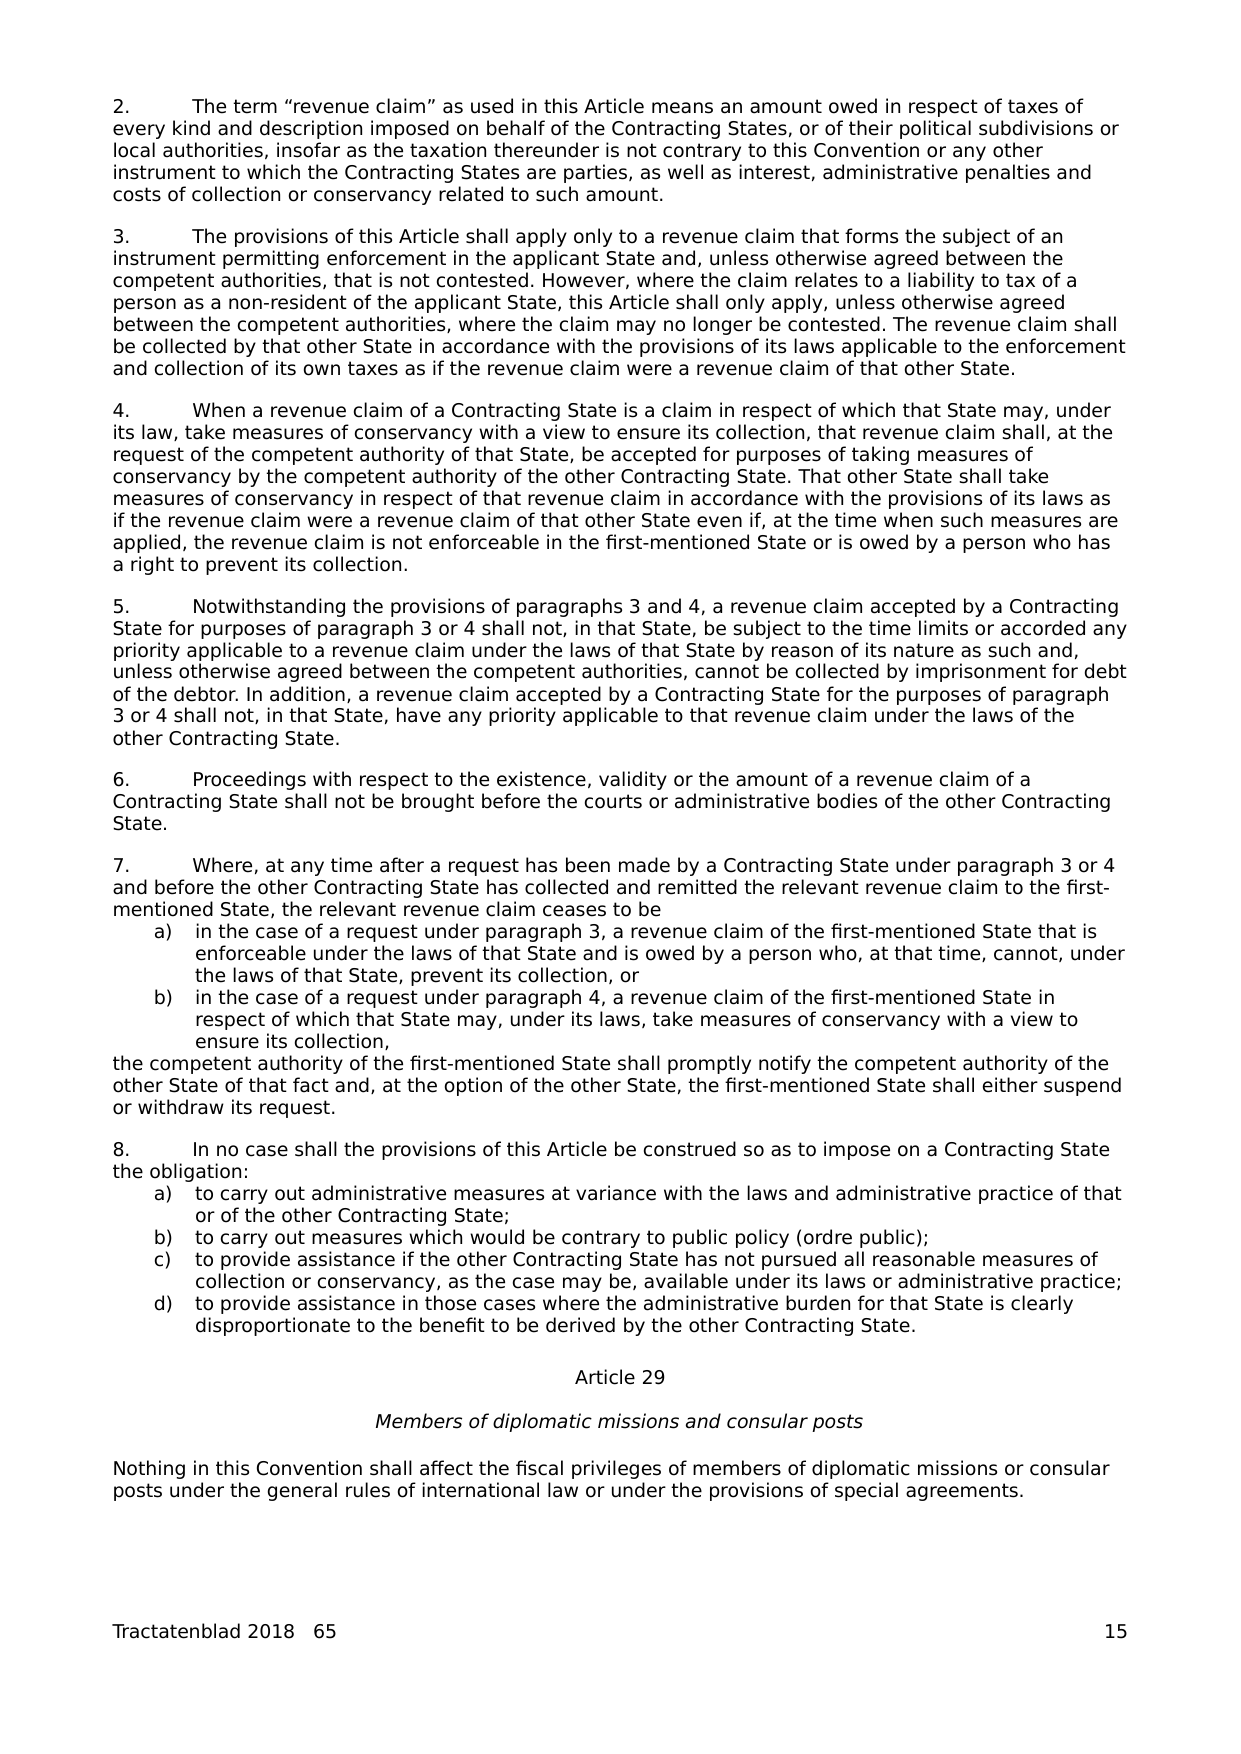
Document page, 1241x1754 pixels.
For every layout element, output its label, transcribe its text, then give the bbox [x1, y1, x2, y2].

subtitle Article 29 Members of diplomatic missions and consular posts [112, 1367, 1128, 1433]
text 7. Where, at any time after a request has been made by a Contracting State under paragraph 3 or 4 and before the other Contracting State has collected and remitted the relevant revenue claim to the first-mentioned State, the relevant revenue claim ceases to be [112, 855, 1128, 921]
text b) in the case of a request under paragraph 4, a revenue claim of the first-mentioned State in respect of which that State may, under its laws, take measures of conservancy with a view to ensure its collection, [153, 987, 1128, 1053]
text 5. Notwithstanding the provisions of paragraphs 3 and 4, a revenue claim accepted by a Contracting State for purposes of paragraph 3 or 4 shall not, in that State, be subject to the time limits or accorded any priority applicable to a revenue claim under the laws of that State by reason of its nature as such and, unless otherwise agreed between the competent authorities, cannot be collected by imprisonment for debt of the debtor. In addition, a revenue claim accepted by a Contracting State for the purposes of paragraph 3 or 4 shall not, in that State, have any priority applicable to that revenue claim under the laws of the other Contracting State. [112, 596, 1128, 749]
text 4. When a revenue claim of a Contracting State is a claim in respect of which that State may, under its law, take measures of conservancy with a view to ensure its collection, that revenue claim shall, at the request of the competent authority of that State, be accepted for purposes of taking measures of conservancy by the competent authority of the other Contracting State. That other State shall take measures of conservancy in respect of that revenue claim in accordance with the provisions of its laws as if the revenue claim were a revenue claim of that other State even if, at the time when such measures are applied, the revenue claim is not enforceable in the first-mentioned State or is owed by a person who has a right to prevent its collection. [112, 400, 1128, 576]
text a) to carry out administrative measures at variance with the laws and administrative practice of that or of the other Contracting State; [153, 1183, 1128, 1227]
text Nothing in this Convention shall affect the fiscal privileges of members of diplomatic missions or consular posts under the general rules of international law or under the provisions of special agreements. [112, 1458, 1128, 1502]
text 2. The term “revenue claim” as used in this Article means an amount owed in respect of taxes of every kind and description imposed on behalf of the Contracting States, or of their political subdivisions or local authorities, insofar as the taxation thereunder is not contrary to this Convention or any other instrument to which the Contracting States are parties, as well as interest, administrative penalties and costs of collection or conservancy related to such amount. [112, 96, 1128, 206]
text 3. The provisions of this Article shall apply only to a revenue claim that forms the subject of an instrument permitting enforcement in the applicant State and, unless otherwise agreed between the competent authorities, that is not contested. However, where the claim relates to a liability to tax of a person as a non-resident of the applicant State, this Article shall only apply, unless otherwise agreed between the competent authorities, where the claim may no longer be contested. The revenue claim shall be collected by that other State in accordance with the provisions of its laws applicable to the enforcement and collection of its own taxes as if the revenue claim were a revenue claim of that other State. [112, 226, 1128, 380]
text 8. In no case shall the provisions of this Article be construed so as to impose on a Contracting State the obligation: [112, 1139, 1128, 1183]
text c) to provide assistance if the other Contracting State has not pursued all reasonable measures of collection or conservancy, as the case may be, available under its laws or administrative practice; [153, 1249, 1128, 1293]
text d) to provide assistance in those cases where the administrative burden for that State is clearly disproportionate to the benefit to be derived by the other Contracting State. [153, 1293, 1128, 1337]
text b) to carry out measures which would be contrary to public policy (ordre public); [153, 1227, 1128, 1249]
text 6. Proceedings with respect to the existence, validity or the amount of a revenue claim of a Contracting State shall not be brought before the courts or administrative bodies of the other Contracting State. [112, 769, 1128, 835]
text a) in the case of a request under paragraph 3, a revenue claim of the first-mentioned State that is enforceable under the laws of that State and is owed by a person who, at that time, cannot, under the laws of that State, prevent its collection, or [153, 921, 1128, 987]
text the competent authority of the first-mentioned State shall promptly notify the competent authority of the other State of that fact and, at the option of the other State, the first-mentioned State shall either suspend or withdraw its request. [112, 1053, 1128, 1119]
